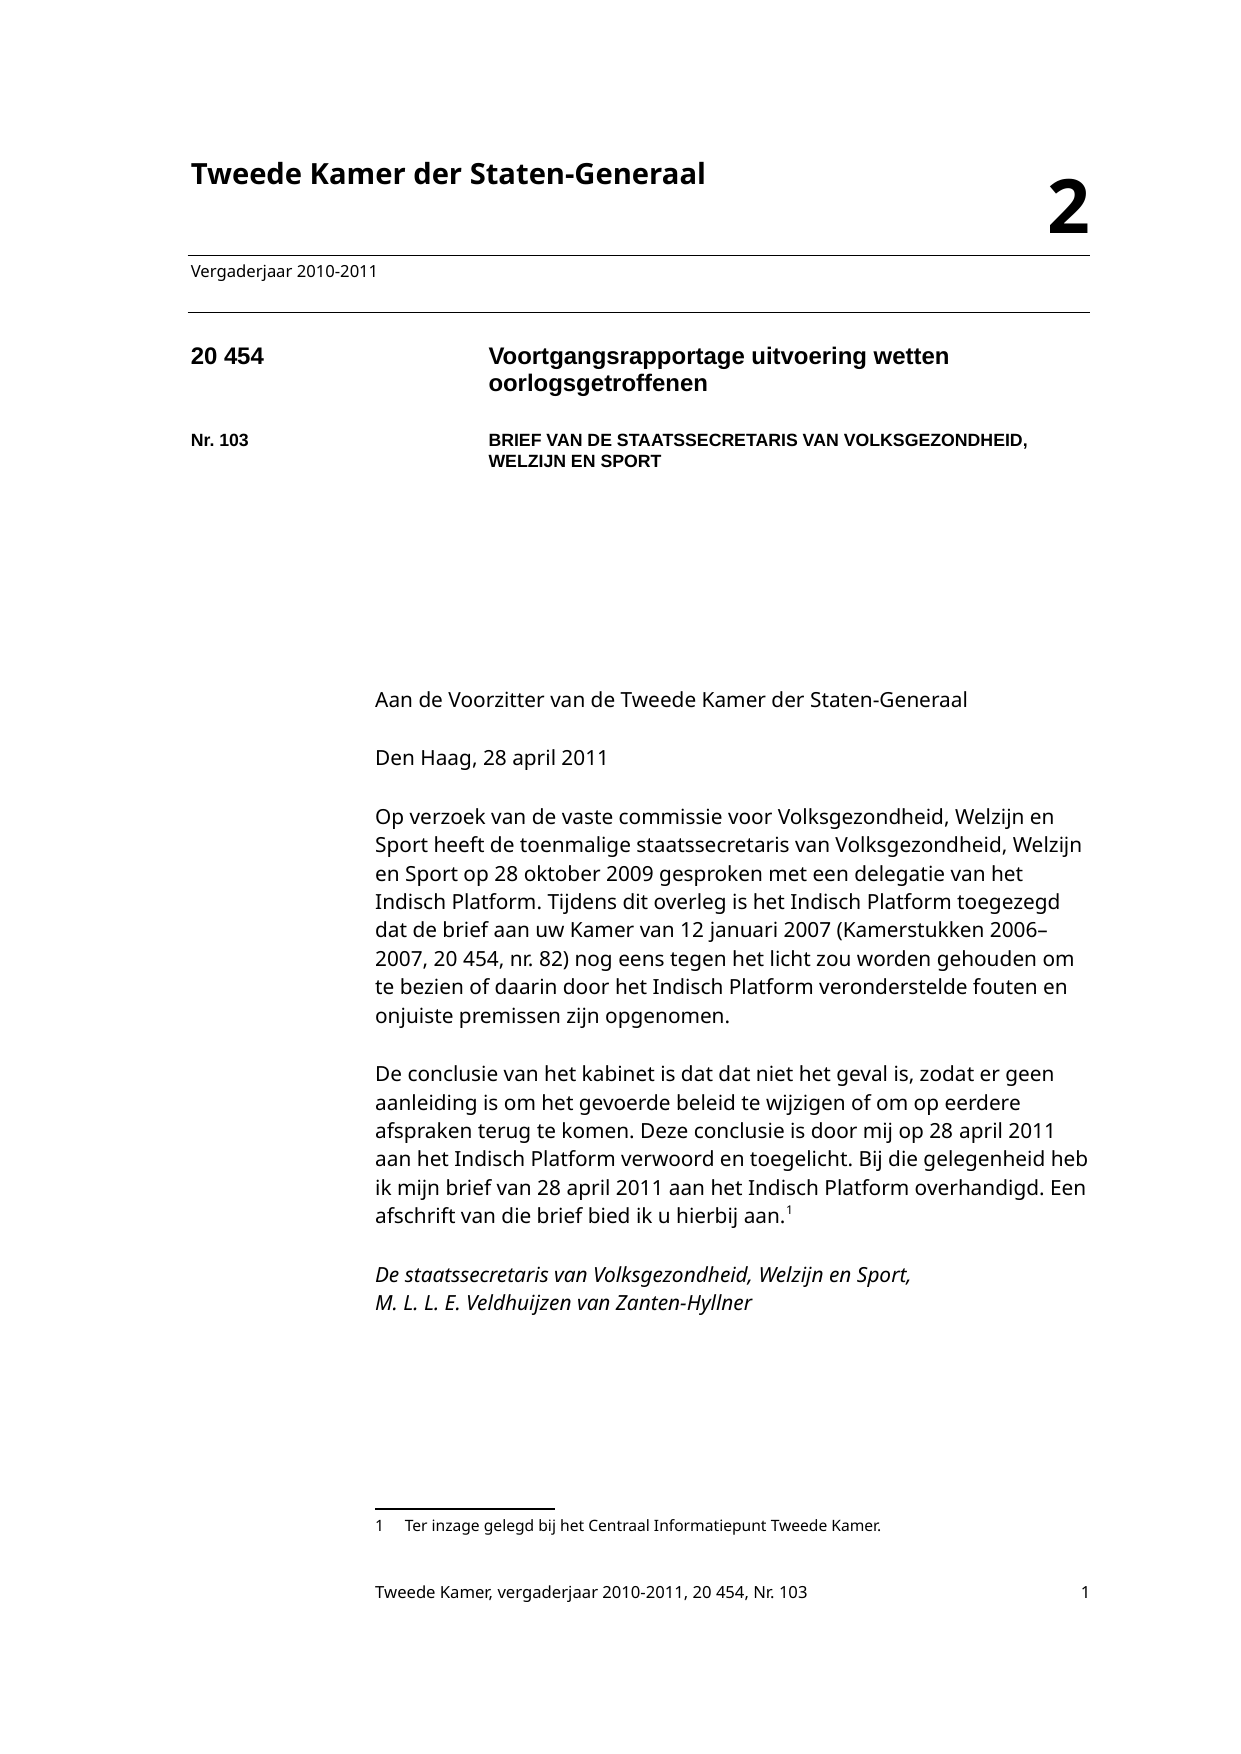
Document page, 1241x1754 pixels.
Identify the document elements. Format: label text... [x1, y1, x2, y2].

table_cell [485, 256, 1090, 312]
table_cell 20 454 [188, 339, 485, 427]
table_cell [485, 313, 1090, 339]
text M. L. L. E. Veldhuijzen van Zanten-Hyllner [375, 1288, 1090, 1317]
text Ter inzage gelegd bij het Centraal Informatiepunt Tweede Kamer. [375, 1508, 1090, 1536]
text Op verzoek van de vaste commissie voor Volksgezondheid, Welzijn en Sport heeft de toenmalige staatssecretaris van Volksgezondheid, Welzijn en Sport op 28 oktober 2009 gesproken met een delegatie van het Indisch Platform. Tijdens dit overleg is het Indisch Platform toegezegd dat de brief aan uw Kamer van 12 januari 2007 (Kamerstukken 2006–2007, 20 454, nr. 82) nog eens tegen het licht zou worden gehouden om te bezien of daarin door het Indisch Platform veronderstelde fouten en onjuiste premissen zijn opgenomen. [375, 802, 1090, 1029]
text De conclusie van het kabinet is dat dat niet het geval is, zodat er geen aanleiding is om het gevoerde beleid te wijzigen of om op eerdere afspraken terug te komen. Deze conclusie is door mij op 28 april 2011 aan het Indisch Platform verwoord en toegelicht. Bij die gelegenheid heb ik mijn brief van 28 april 2011 aan het Indisch Platform overhandigd. Een afschrift van die brief bied ik u hierbij aan. [375, 1059, 1090, 1230]
table_cell BRIEF VAN DE STAATSSECRETARIS VAN VOLKSGEZONDHEID, WELZIJN EN SPORT [485, 427, 1090, 566]
table_cell Vergaderjaar 2010-2011 [188, 256, 485, 312]
text De staatssecretaris van Volksgezondheid, Welzijn en Sport, [375, 1260, 1090, 1288]
table_cell [188, 313, 485, 339]
text Aan de Voorzitter van de Tweede Kamer der Staten-Generaal [375, 685, 1090, 713]
text Den Haag, 28 april 2011 [375, 743, 1090, 772]
table_cell Voortgangsrapportage uitvoering wetten oorlogsgetroffenen [485, 339, 1090, 427]
table_header 2 [910, 150, 1090, 255]
table_cell Nr. 103 [188, 427, 485, 566]
table_header Tweede Kamer der Staten-Generaal [188, 150, 909, 255]
